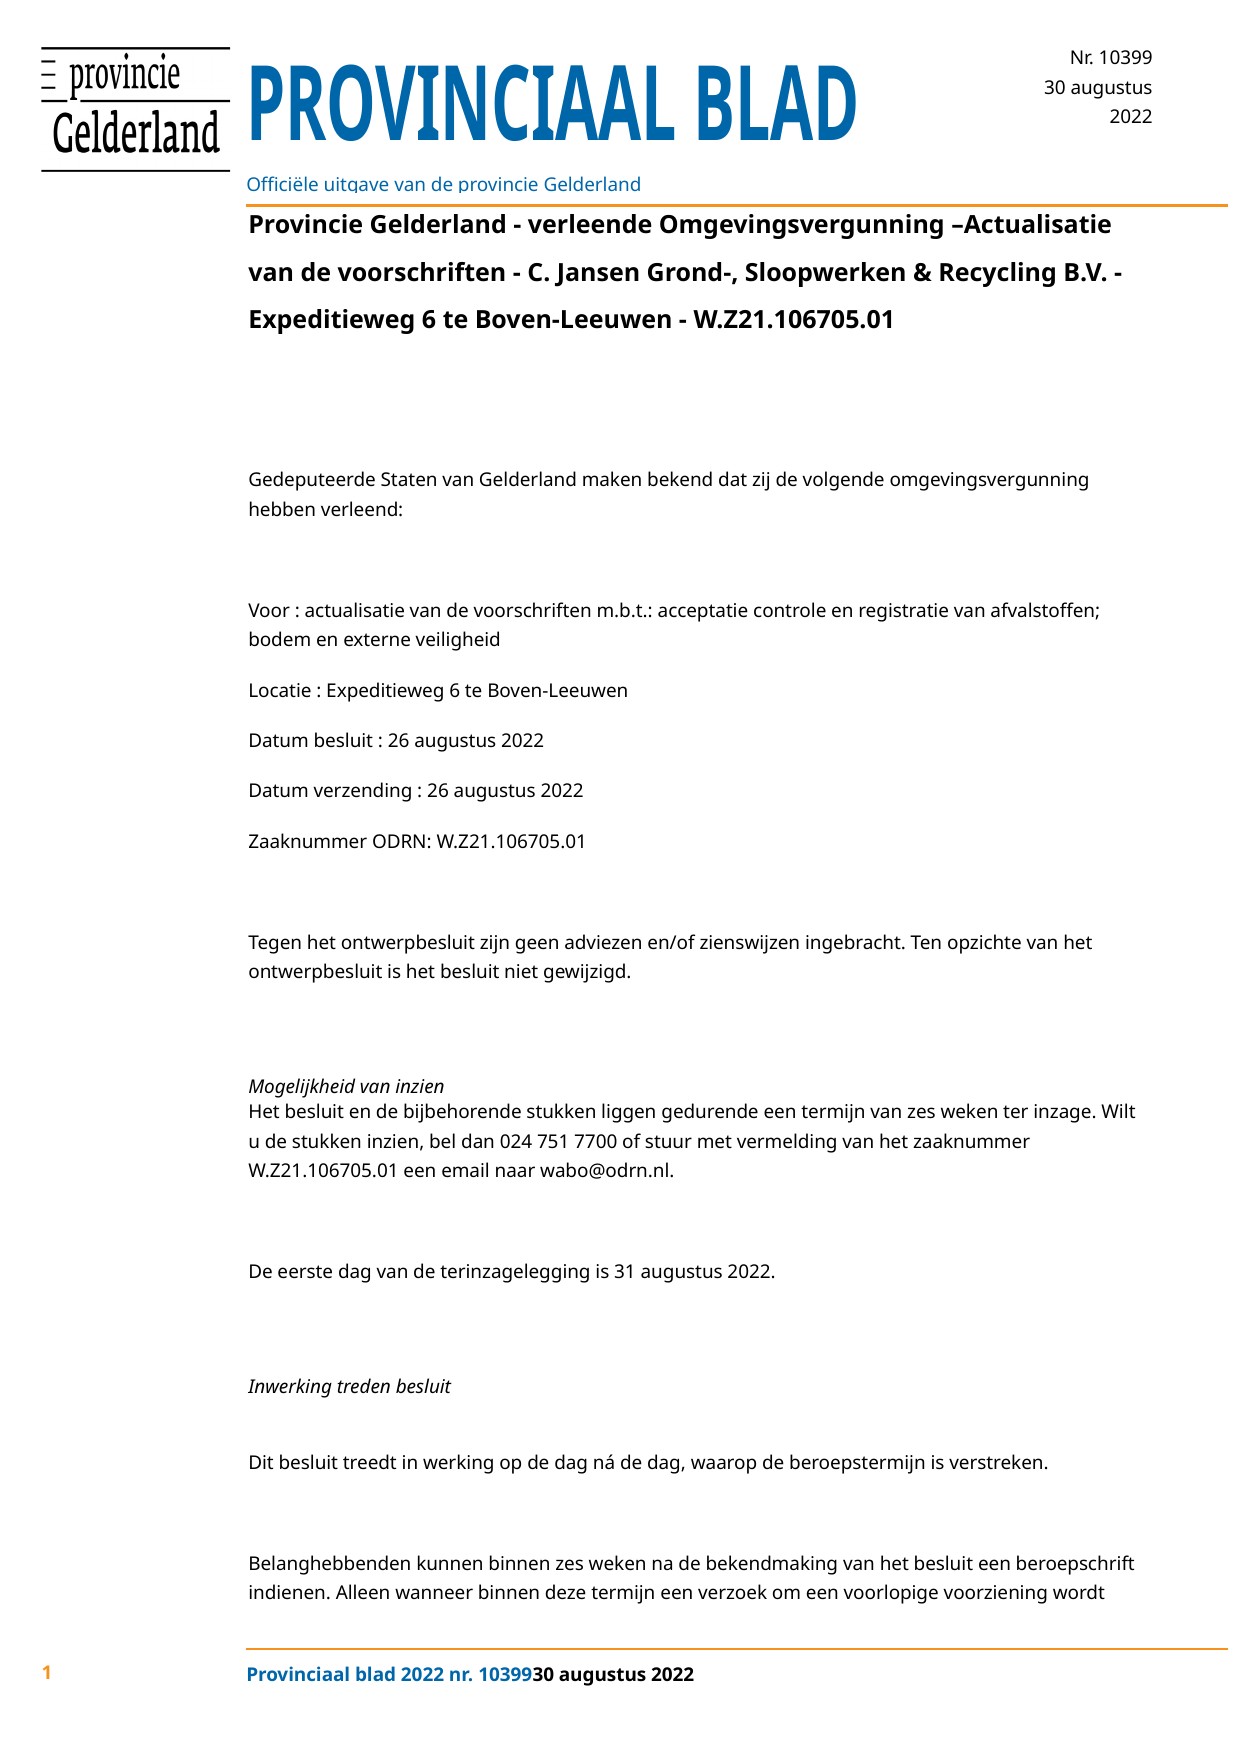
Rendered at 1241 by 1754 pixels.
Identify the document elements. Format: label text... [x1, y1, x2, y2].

picture [41, 47, 231, 172]
text Het besluit en de bijbehorende stukken liggen gedurende een termijn van zes weken ter inzage. Wilt u de stukken inzien, bel dan 024 751 7700 of stuur met vermelding van het zaaknummer W.Z21.106705.01 een email naar wabo@odrn.nl. [248, 1098, 1152, 1183]
text Datum besluit : 26 augustus 2022 [248, 727, 1152, 753]
text Gedeputeerde Staten van Gelderland maken bekend dat zij de volgende omgevingsvergunning hebben verleend: [248, 466, 1152, 522]
text Belanghebbenden kunnen binnen zes weken na de bekendmaking van het besluit een beroepschrift indienen. Alleen wanneer binnen deze termijn een verzoek om een voorlopige voorziening wordt [248, 1550, 1152, 1605]
text Tegen het ontwerpbesluit zijn geen adviezen en/of zienswijzen ingebracht. Ten opzichte van het ontwerpbesluit is het besluit niet gewijzigd. [248, 929, 1152, 984]
text De eerste dag van de terinzagelegging is 31 augustus 2022. [248, 1258, 1152, 1284]
text Provincie Gelderland - verleende Omgevingsvergunning –Actualisatie van de voorschriften - C. Jansen Grond-, Sloopwerken & Recycling B.V. - Expeditieweg 6 te Boven-Leeuwen - W.Z21.106705.01 [248, 207, 1152, 336]
text Locatie : Expeditieweg 6 te Boven-Leeuwen [248, 677, 1152, 702]
text Inwerking treden besluit [248, 1373, 1152, 1399]
text Datum verzending : 26 augustus 2022 [248, 778, 1152, 803]
text Voor : actualisatie van de voorschriften m.b.t.: acceptatie controle en registratie van afvalstoffen; bodem en externe veiligheid [248, 597, 1152, 652]
text Dit besluit treedt in werking op de dag ná de dag, waarop de beroepstermijn is verstreken. [248, 1449, 1152, 1475]
text Zaaknummer ODRN: W.Z21.106705.01 [248, 828, 1152, 854]
text Mogelijkheid van inzien [248, 1073, 1152, 1098]
